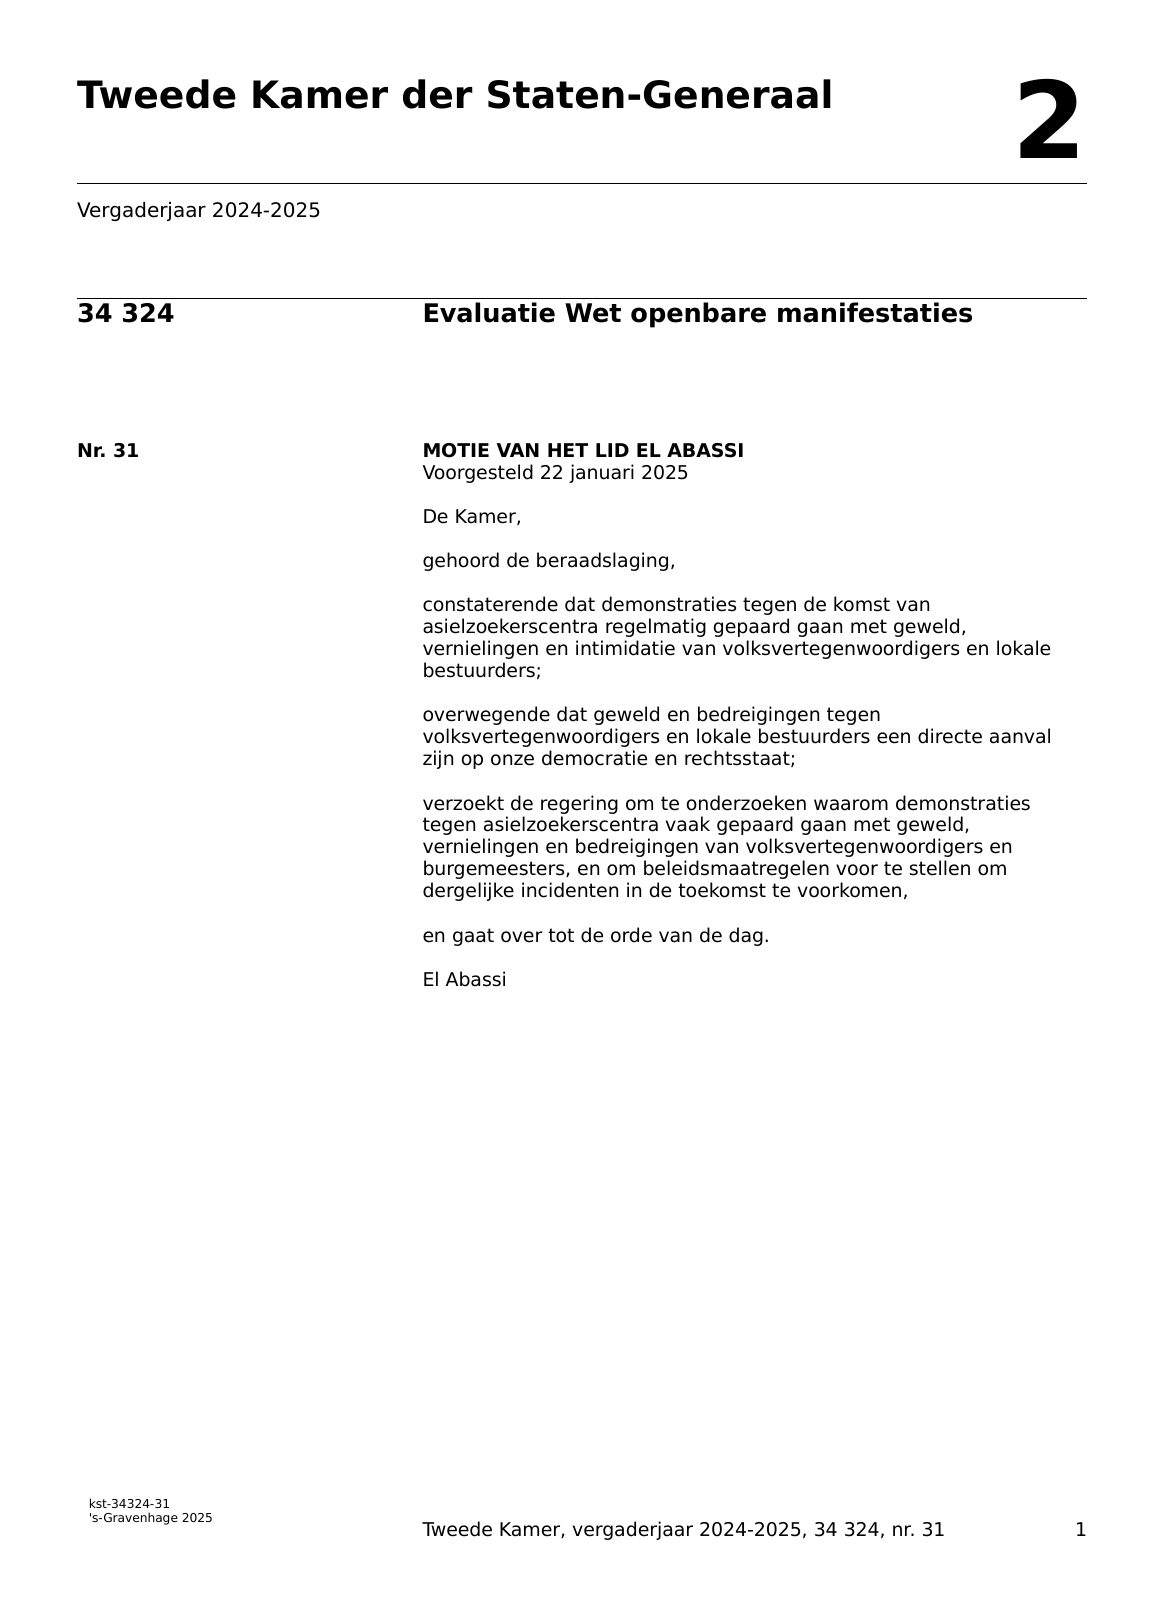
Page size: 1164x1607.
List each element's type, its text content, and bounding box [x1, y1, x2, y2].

text constaterende dat demonstraties tegen de komst van asielzoekerscentra regelmatig gepaard gaan met geweld, vernielingen en intimidatie van volksvertegenwoordigers en lokale bestuurders; [422, 594, 1087, 682]
text El Abassi [422, 969, 1087, 991]
text De Kamer, [422, 506, 1087, 528]
table_cell Vergaderjaar 2024-2025 [77, 184, 1087, 298]
table_header 2 [886, 59, 1087, 183]
text verzoekt de regering om te onderzoeken waarom demonstraties tegen asielzoekerscentra vaak gepaard gaan met geweld, vernielingen en bedreigingen van volksvertegenwoordigers en burgemeesters, en om beleidsmaatregelen voor te stellen om dergelijke incidenten in de toekomst te voorkomen, [422, 792, 1087, 902]
text Voorgesteld 22 januari 2025 [422, 462, 1087, 484]
text kst-34324-31 [88, 1497, 323, 1511]
subtitle 34 324 Evaluatie Wet openbare manifestaties [77, 299, 1087, 329]
text en gaat over tot de orde van de dag. [422, 924, 1087, 946]
text overwegende dat geweld en bedreigingen tegen volksvertegenwoordigers en lokale bestuurders een directe aanval zijn op onze democratie en rechtsstaat; [422, 704, 1087, 770]
table_header Tweede Kamer der Staten-Generaal [77, 59, 886, 183]
subtitle Nr. 31 MOTIE VAN HET LID EL ABASSI [77, 440, 1087, 462]
text 's-Gravenhage 2025 [88, 1511, 323, 1525]
text gehoord de beraadslaging, [422, 550, 1087, 572]
